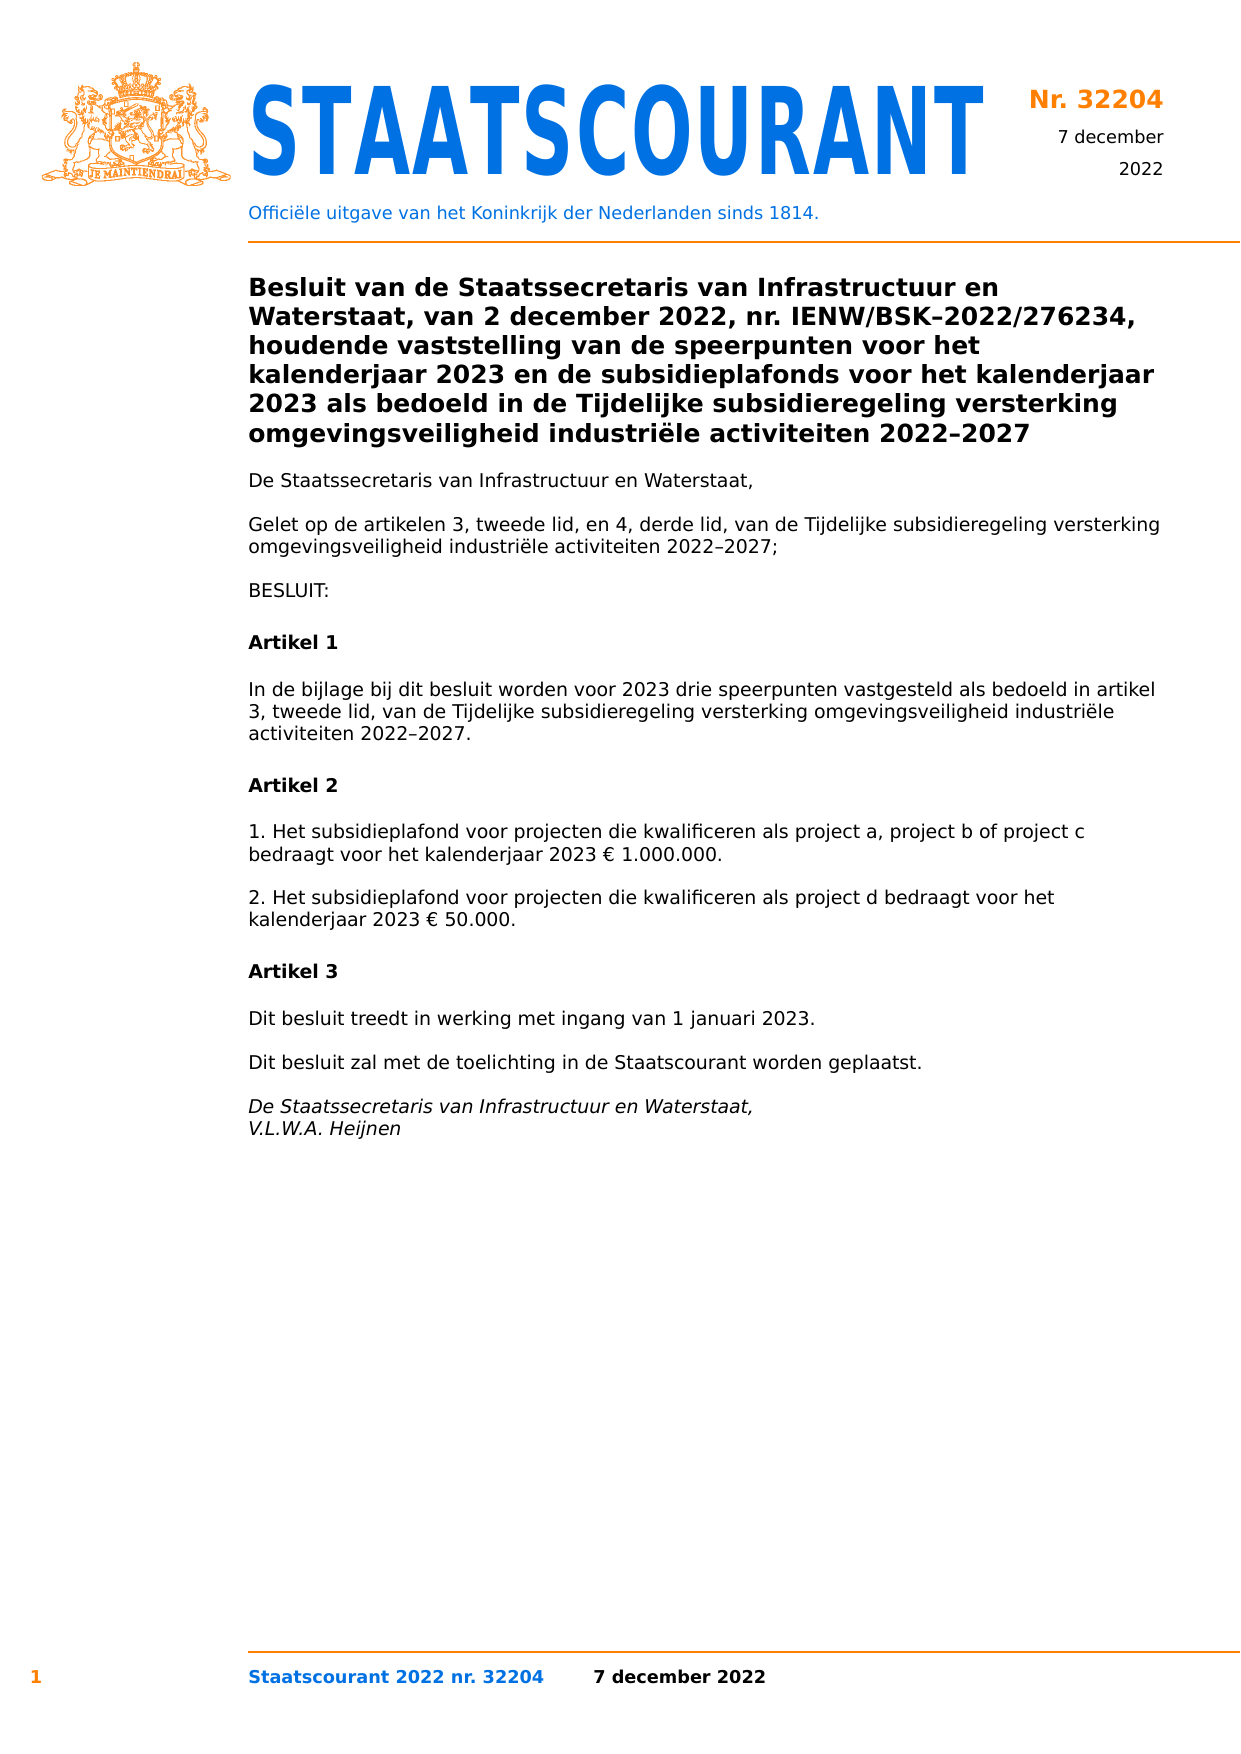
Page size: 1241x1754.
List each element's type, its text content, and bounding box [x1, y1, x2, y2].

table_header STAATSCOURANT [248, 62, 998, 203]
table_cell 2022 [998, 153, 1240, 203]
table_header [25, 62, 248, 241]
text 1. Het subsidieplafond voor projecten die kwalificeren als project a, project b of project c bedraagt voor het kalenderjaar 2023 € 1.000.000. [248, 821, 1163, 865]
text De Staatssecretaris van Infrastructuur en Waterstaat, [248, 470, 1163, 492]
text Dit besluit treedt in werking met ingang van 1 januari 2023. [248, 1008, 1163, 1030]
subtitle Artikel 2 [248, 774, 1163, 796]
subtitle Besluit van de Staatssecretaris van Infrastructuur en Waterstaat, van 2 december 2022, nr. IENW/BSK–2022/276234, houdende vaststelling van de speerpunten voor het kalenderjaar 2023 en de subsidieplafonds voor het kalenderjaar 2023 als bedoeld in de Tijdelijke subsidieregeling versterking omgevingsveiligheid industriële activiteiten 2022–2027 [248, 273, 1163, 448]
text 2. Het subsidieplafond voor projecten die kwalificeren als project d bedraagt voor het kalenderjaar 2023 € 50.000. [248, 887, 1163, 931]
text In de bijlage bij dit besluit worden voor 2023 drie speerpunten vastgesteld als bedoeld in artikel 3, tweede lid, van de Tijdelijke subsidieregeling versterking omgevingsveiligheid industriële activiteiten 2022–2027. [248, 678, 1163, 744]
text Dit besluit zal met de toelichting in de Staatscourant worden geplaatst. [248, 1052, 1163, 1074]
text De Staatssecretaris van Infrastructuur en Waterstaat, V.L.W.A. Heijnen [248, 1096, 1163, 1140]
subtitle Artikel 1 [248, 632, 1163, 653]
table_cell Officiële uitgave van het Koninkrijk der Nederlanden sinds 1814. [248, 203, 1240, 241]
table_header Nr. 32204 [998, 62, 1240, 121]
picture [41, 62, 231, 186]
table_cell 7 december [998, 121, 1240, 153]
subtitle Artikel 3 [248, 961, 1163, 983]
text BESLUIT: [248, 579, 1163, 602]
text Gelet op de artikelen 3, tweede lid, en 4, derde lid, van de Tijdelijke subsidieregeling versterking omgevingsveiligheid industriële activiteiten 2022–2027; [248, 514, 1163, 558]
